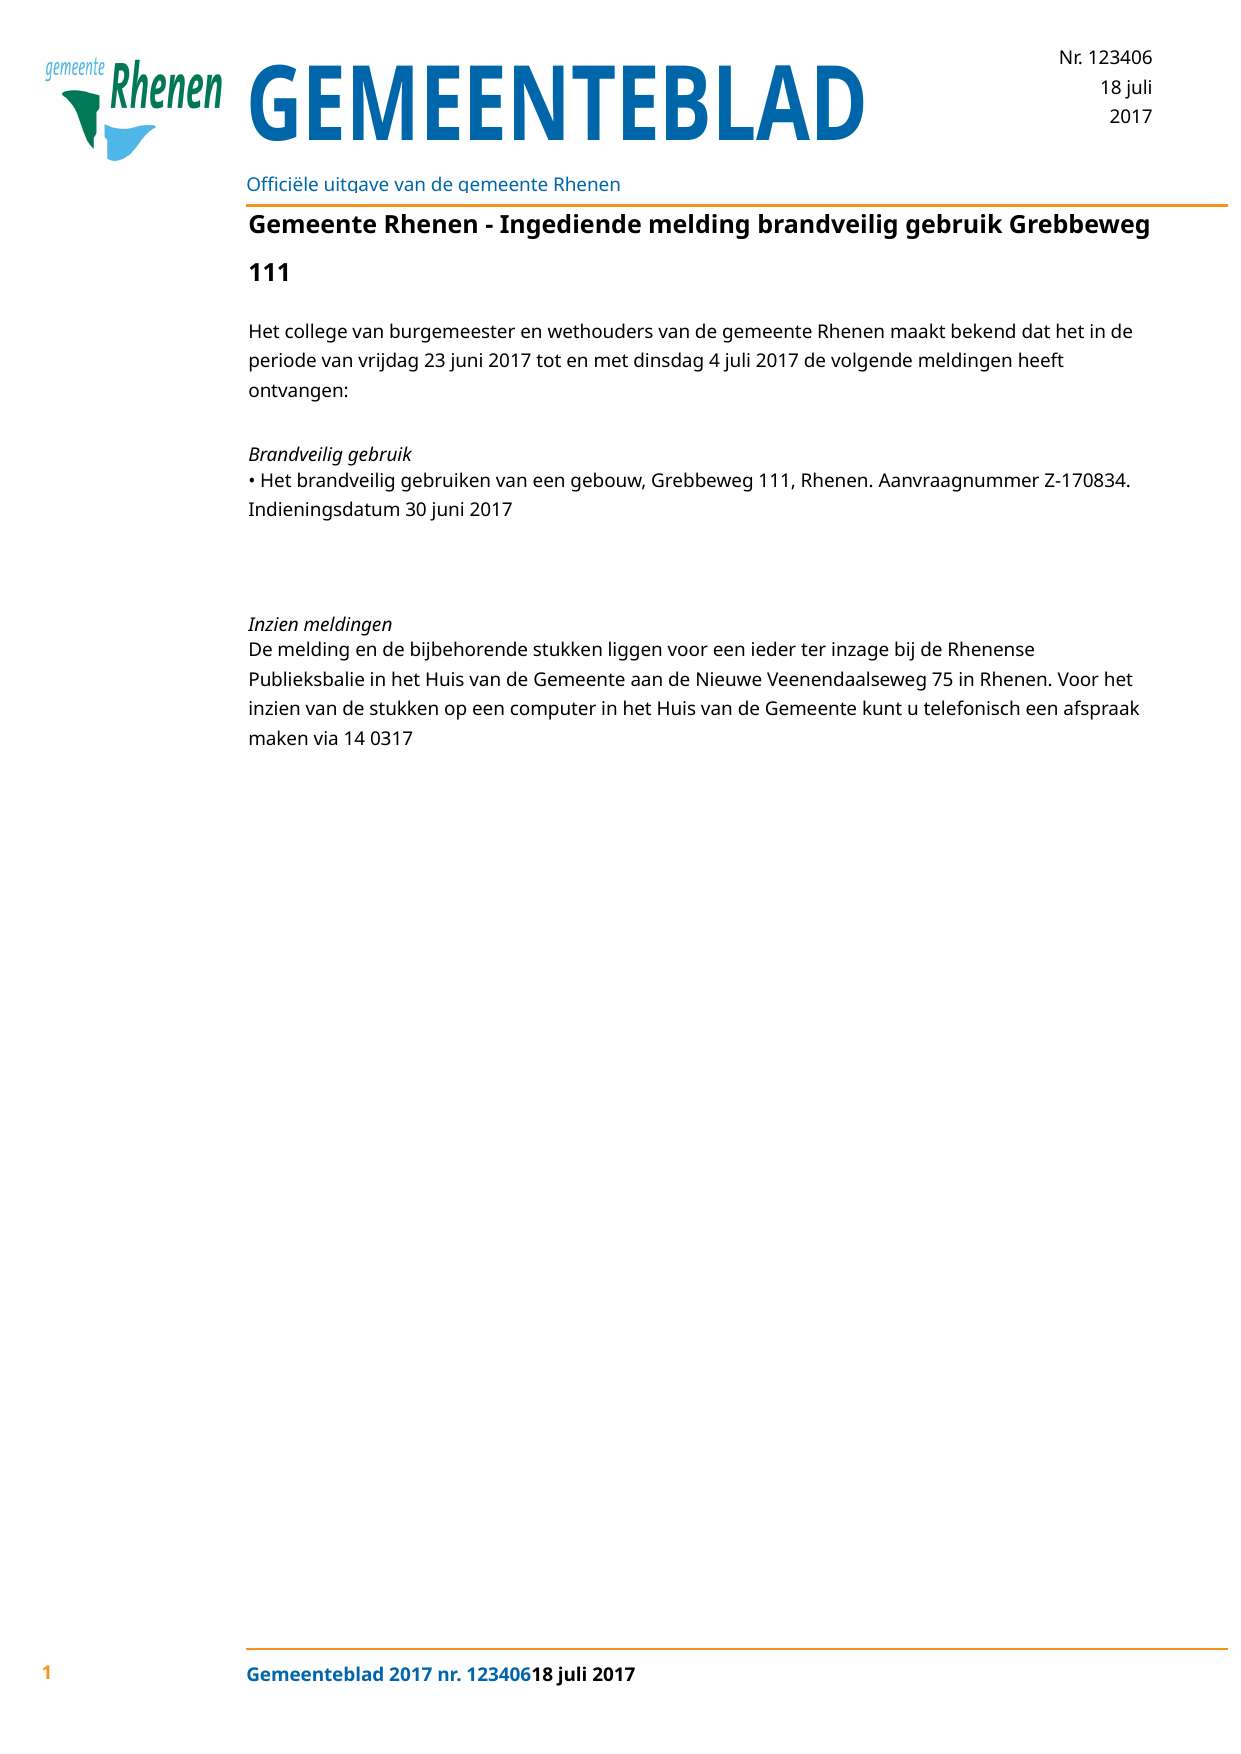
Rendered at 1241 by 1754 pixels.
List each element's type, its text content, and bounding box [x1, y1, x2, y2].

text Gemeente Rhenen - Ingediende melding brandveilig gebruik Grebbeweg 111 [248, 207, 1152, 288]
text Brandveilig gebruik [248, 441, 1152, 467]
picture [41, 47, 231, 172]
text • Het brandveilig gebruiken van een gebouw, Grebbeweg 111, Rhenen. Aanvraagnummer Z-170834. Indieningsdatum 30 juni 2017 [248, 467, 1152, 522]
text De melding en de bijbehorende stukken liggen voor een ieder ter inzage bij de Rhenense Publieksbalie in het Huis van de Gemeente aan de Nieuwe Veenendaalseweg 75 in Rhenen. Voor het inzien van de stukken op een computer in het Huis van de Gemeente kunt u telefonisch een afspraak maken via 14 0317 [248, 636, 1152, 751]
text Het college van burgemeester en wethouders van de gemeente Rhenen maakt bekend dat het in de periode van vrijdag 23 juni 2017 tot en met dinsdag 4 juli 2017 de volgende meldingen heeft ontvangen: [248, 318, 1152, 403]
text Inzien meldingen [248, 611, 1152, 636]
